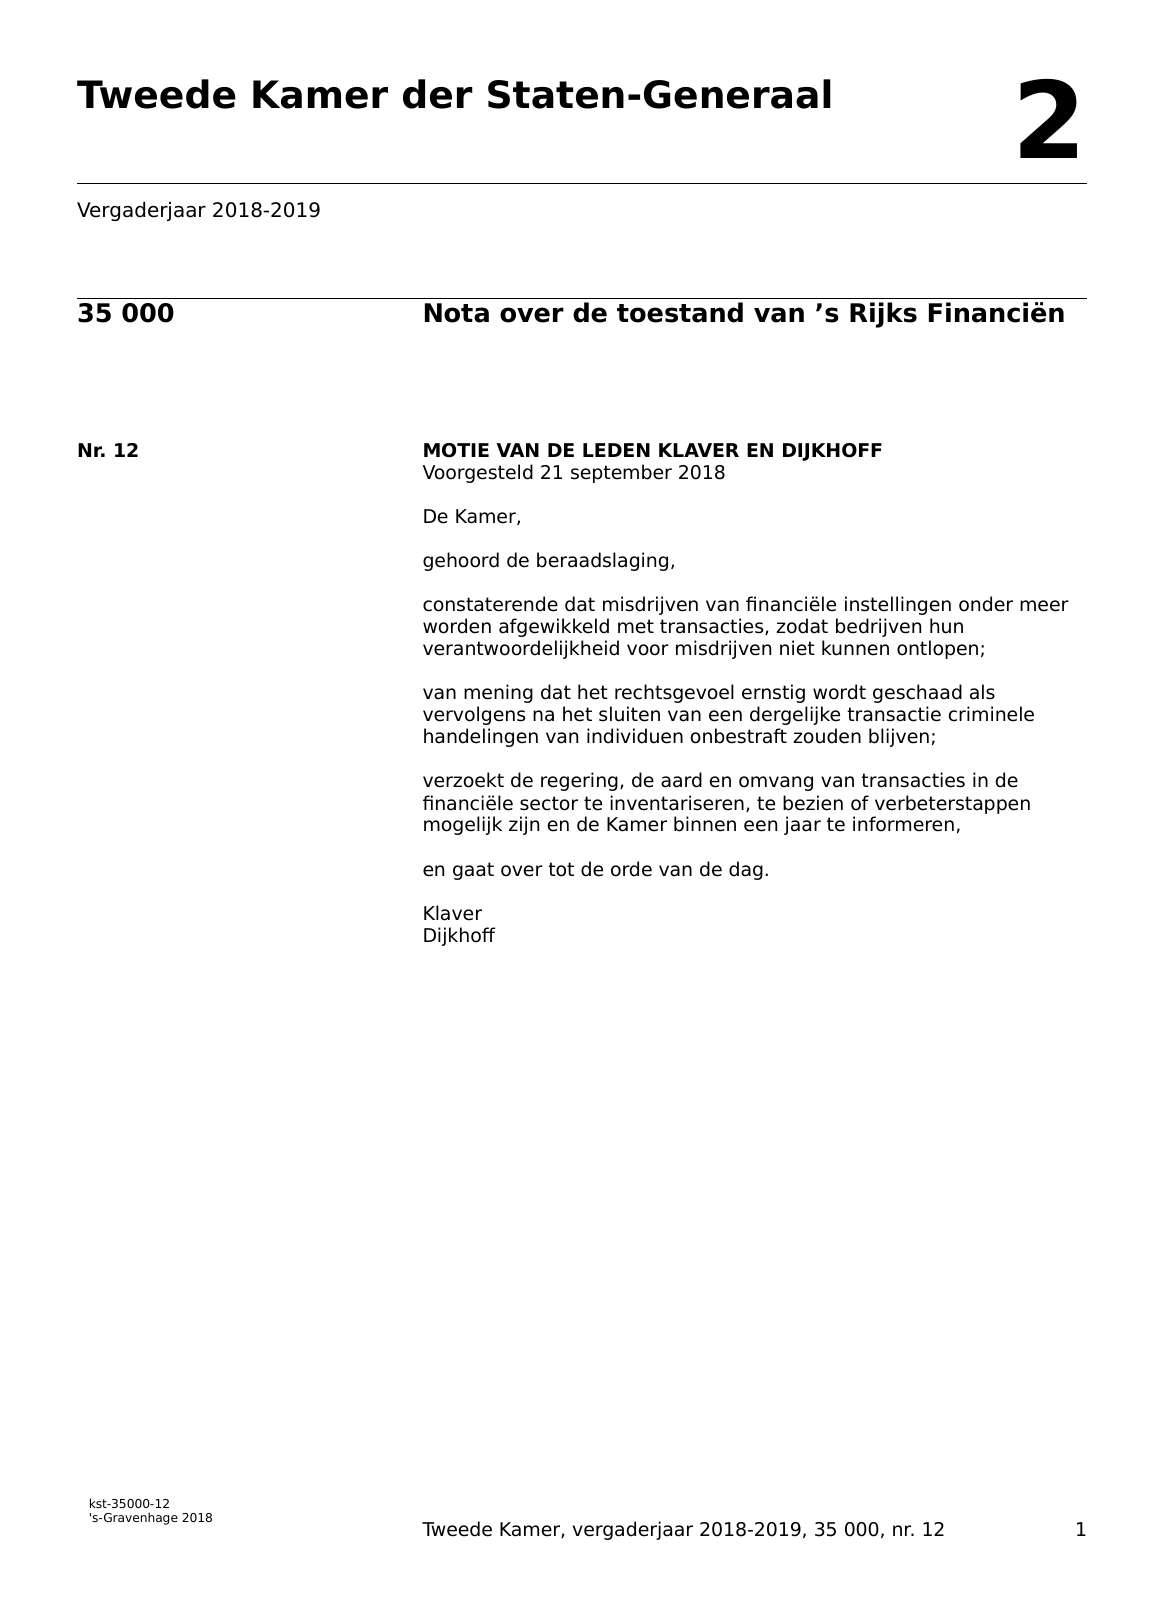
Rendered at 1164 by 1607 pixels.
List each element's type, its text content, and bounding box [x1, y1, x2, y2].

text Voorgesteld 21 september 2018 [422, 462, 1087, 484]
text Dijkhoff [422, 925, 1087, 947]
table_header Tweede Kamer der Staten-Generaal [77, 59, 886, 183]
table_cell Vergaderjaar 2018-2019 [77, 184, 1087, 298]
subtitle Nr. 12 MOTIE VAN DE LEDEN KLAVER EN DIJKHOFF [77, 440, 1087, 462]
text van mening dat het rechtsgevoel ernstig wordt geschaad als vervolgens na het sluiten van een dergelijke transactie criminele handelingen van individuen onbestraft zouden blijven; [422, 682, 1087, 748]
subtitle 35 000 Nota over de toestand van ’s Rijks Financiën [77, 299, 1087, 329]
text en gaat over tot de orde van de dag. [422, 858, 1087, 881]
text constaterende dat misdrijven van financiële instellingen onder meer worden afgewikkeld met transacties, zodat bedrijven hun verantwoordelijkheid voor misdrijven niet kunnen ontlopen; [422, 594, 1087, 660]
text verzoekt de regering, de aard en omvang van transacties in de financiële sector te inventariseren, te bezien of verbeterstappen mogelijk zijn en de Kamer binnen een jaar te informeren, [422, 770, 1087, 836]
text De Kamer, [422, 506, 1087, 528]
text gehoord de beraadslaging, [422, 550, 1087, 572]
text Klaver [422, 903, 1087, 925]
table_header 2 [886, 59, 1087, 183]
text 's-Gravenhage 2018 [88, 1511, 323, 1525]
text kst-35000-12 [88, 1497, 323, 1511]
